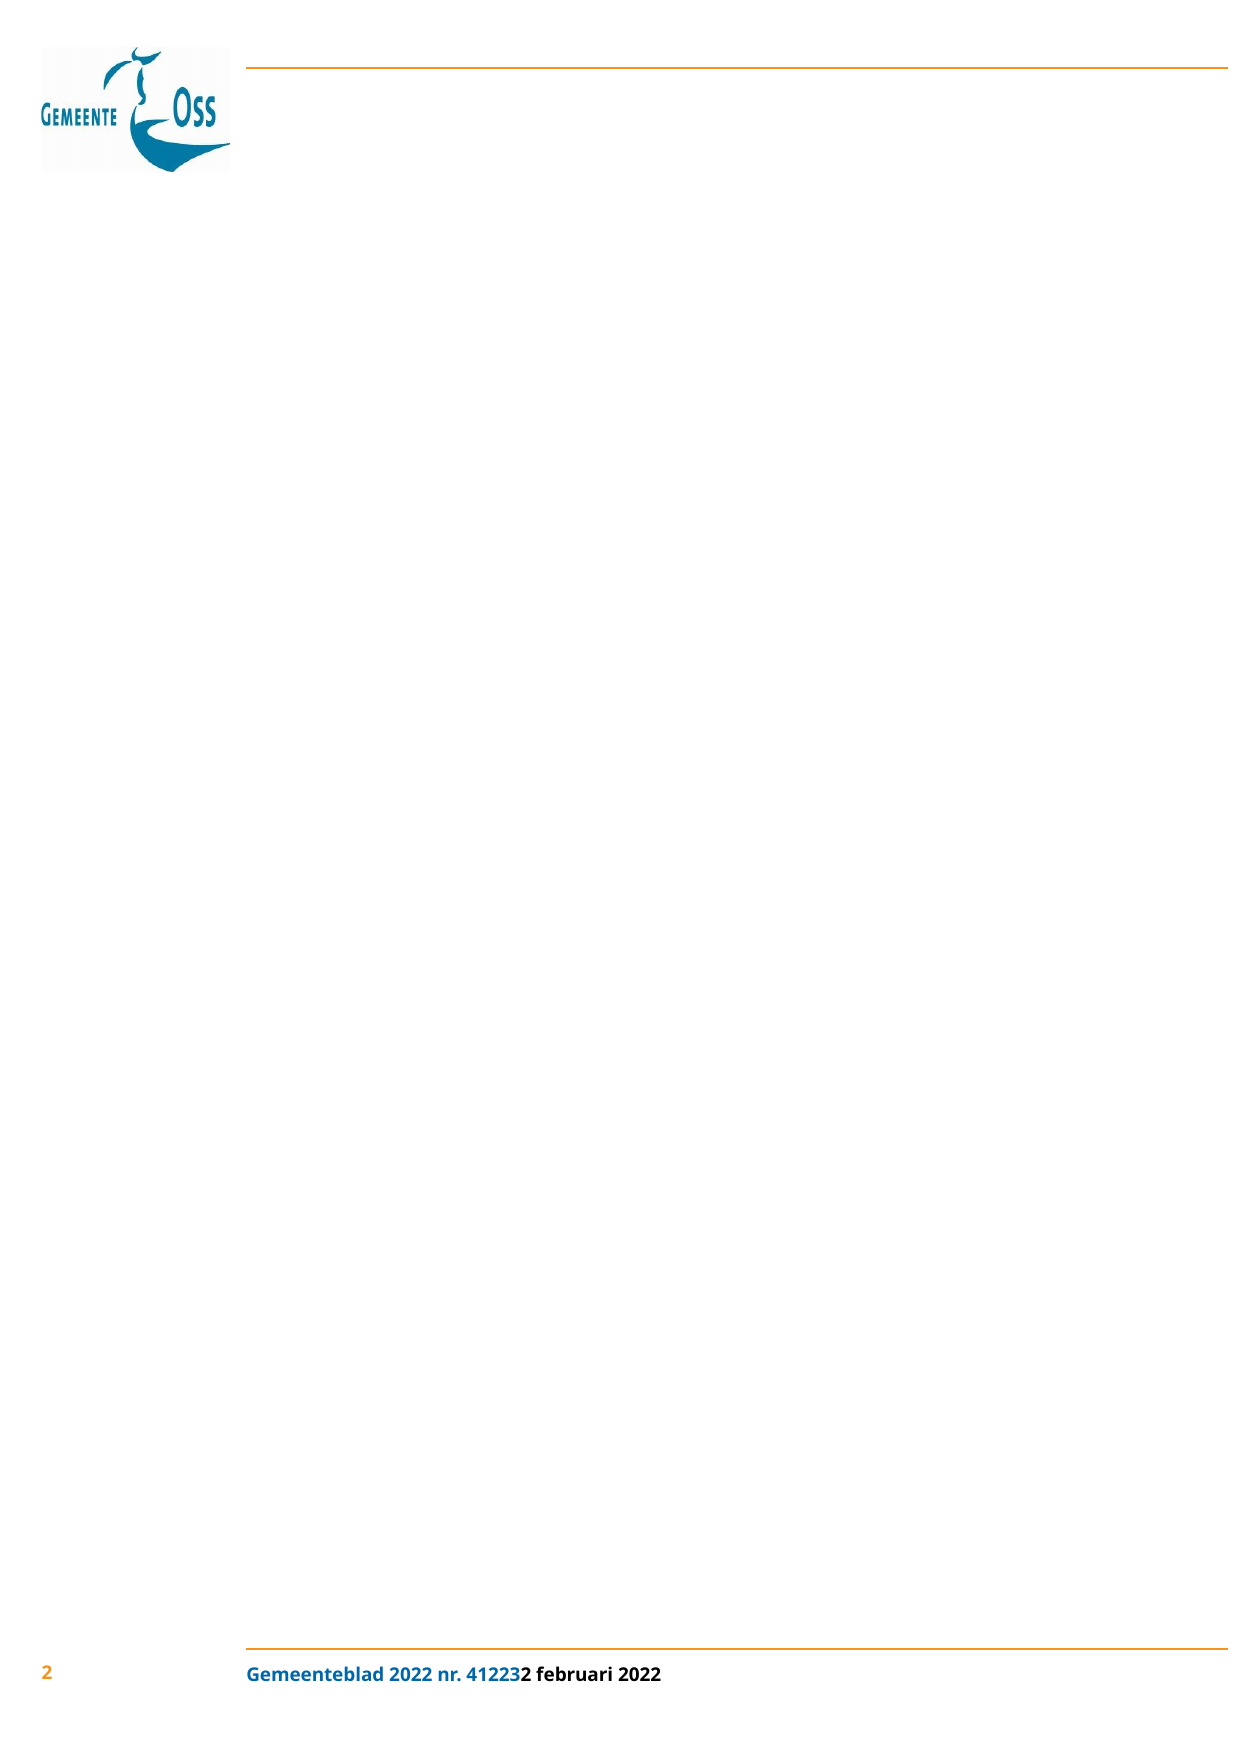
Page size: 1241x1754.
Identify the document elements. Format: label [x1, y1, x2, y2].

picture [41, 47, 231, 172]
